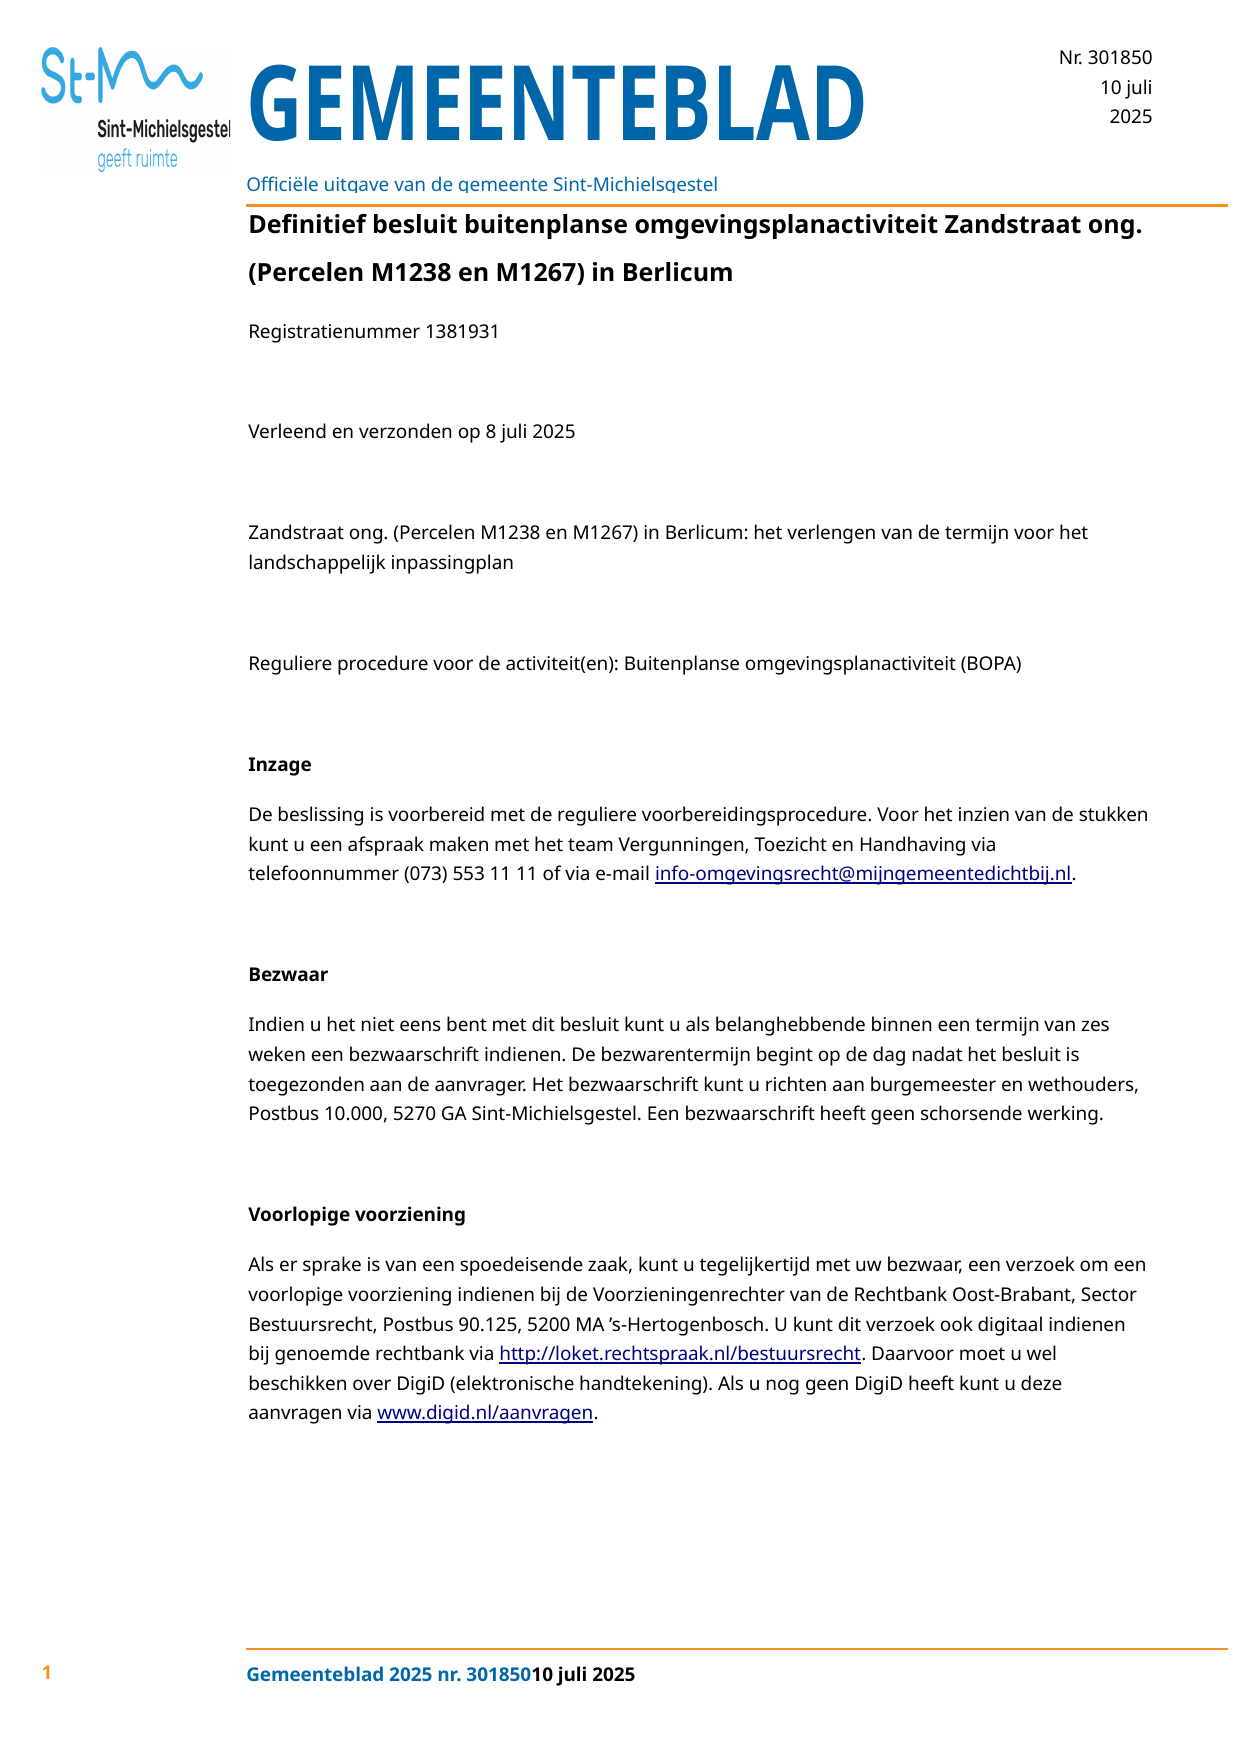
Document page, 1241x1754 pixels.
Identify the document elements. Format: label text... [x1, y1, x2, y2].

picture [41, 47, 231, 172]
text Indien u het niet eens bent met dit besluit kunt u als belanghebbende binnen een termijn van zes weken een bezwaarschrift indienen. De bezwarentermijn begint op de dag nadat het besluit is toegezonden aan de aanvrager. Het bezwaarschrift kunt u richten aan burgemeester en wethouders, Postbus 10.000, 5270 GA Sint-Michielsgestel. Een bezwaarschrift heeft geen schorsende werking. [248, 1012, 1152, 1126]
text Als er sprake is van een spoedeisende zaak, kunt u tegelijkertijd met uw bezwaar, een verzoek om een voorlopige voorziening indienen bij de Voorzieningenrechter van de Rechtbank Oost-Brabant, Sector Bestuursrecht, Postbus 90.125, 5200 MA ’s-Hertogenbosch. U kunt dit verzoek ook digitaal indienen bij genoemde rechtbank via http://loket.rechtspraak.nl/bestuursrecht. Daarvoor moet u wel beschikken over DigiD (elektronische handtekening). Als u nog geen DigiD heeft kunt u deze aanvragen via www.digid.nl/aanvragen. [248, 1252, 1152, 1425]
text Inzage [248, 751, 1152, 777]
text Bezwaar [248, 961, 1152, 987]
text Registratienummer 1381931 [248, 318, 1152, 344]
text De beslissing is voorbereid met de reguliere voorbereidingsprocedure. Voor het inzien van de stukken kunt u een afspraak maken met het team Vergunningen, Toezicht en Handhaving via telefoonnummer (073) 553 11 11 of via e-mail info-omgevingsrecht@mijngemeentedichtbij.nl. [248, 801, 1152, 886]
text Voorlopige voorziening [248, 1201, 1152, 1227]
text Verleend en verzonden op 8 juli 2025 [248, 419, 1152, 444]
text Zandstraat ong. (Percelen M1238 en M1267) in Berlicum: het verlengen van de termijn voor het landschappelijk inpassingplan [248, 519, 1152, 575]
text Definitief besluit buitenplanse omgevingsplanactiviteit Zandstraat ong. (Percelen M1238 en M1267) in Berlicum [248, 207, 1152, 288]
text Reguliere procedure voor de activiteit(en): Buitenplanse omgevingsplanactiviteit (BOPA) [248, 650, 1152, 676]
